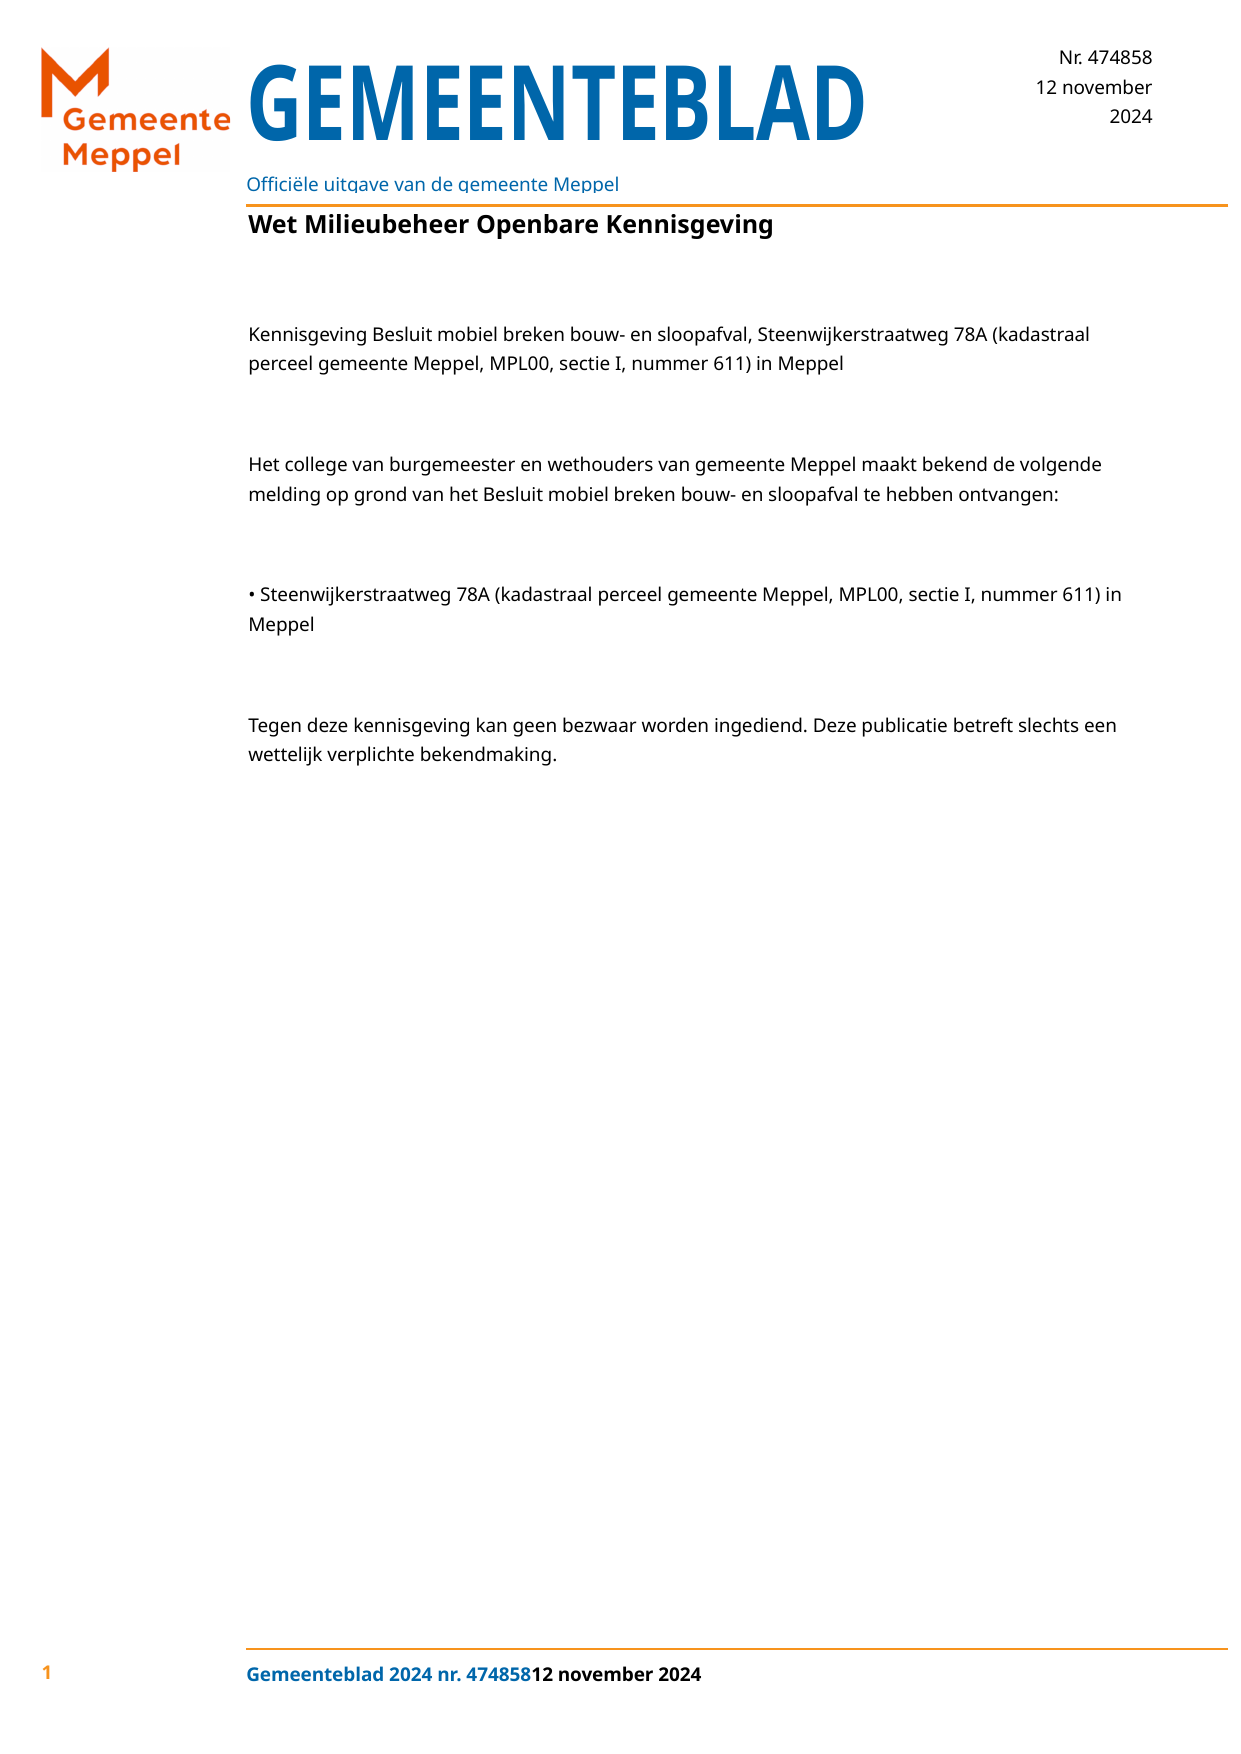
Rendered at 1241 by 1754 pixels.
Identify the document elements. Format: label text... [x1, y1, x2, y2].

text • Steenwijkerstraatweg 78A (kadastraal perceel gemeente Meppel, MPL00, sectie I, nummer 611) in Meppel [248, 582, 1152, 637]
text Tegen deze kennisgeving kan geen bezwaar worden ingediend. Deze publicatie betreft slechts een wettelijk verplichte bekendmaking. [248, 712, 1152, 767]
picture [41, 47, 231, 172]
text Het college van burgemeester en wethouders van gemeente Meppel maakt bekend de volgende melding op grond van het Besluit mobiel breken bouw- en sloopafval te hebben ontvangen: [248, 451, 1152, 506]
text Wet Milieubeheer Openbare Kennisgeving [248, 207, 1152, 241]
text Kennisgeving Besluit mobiel breken bouw- en sloopafval, Steenwijkerstraatweg 78A (kadastraal perceel gemeente Meppel, MPL00, sectie I, nummer 611) in Meppel [248, 321, 1152, 376]
